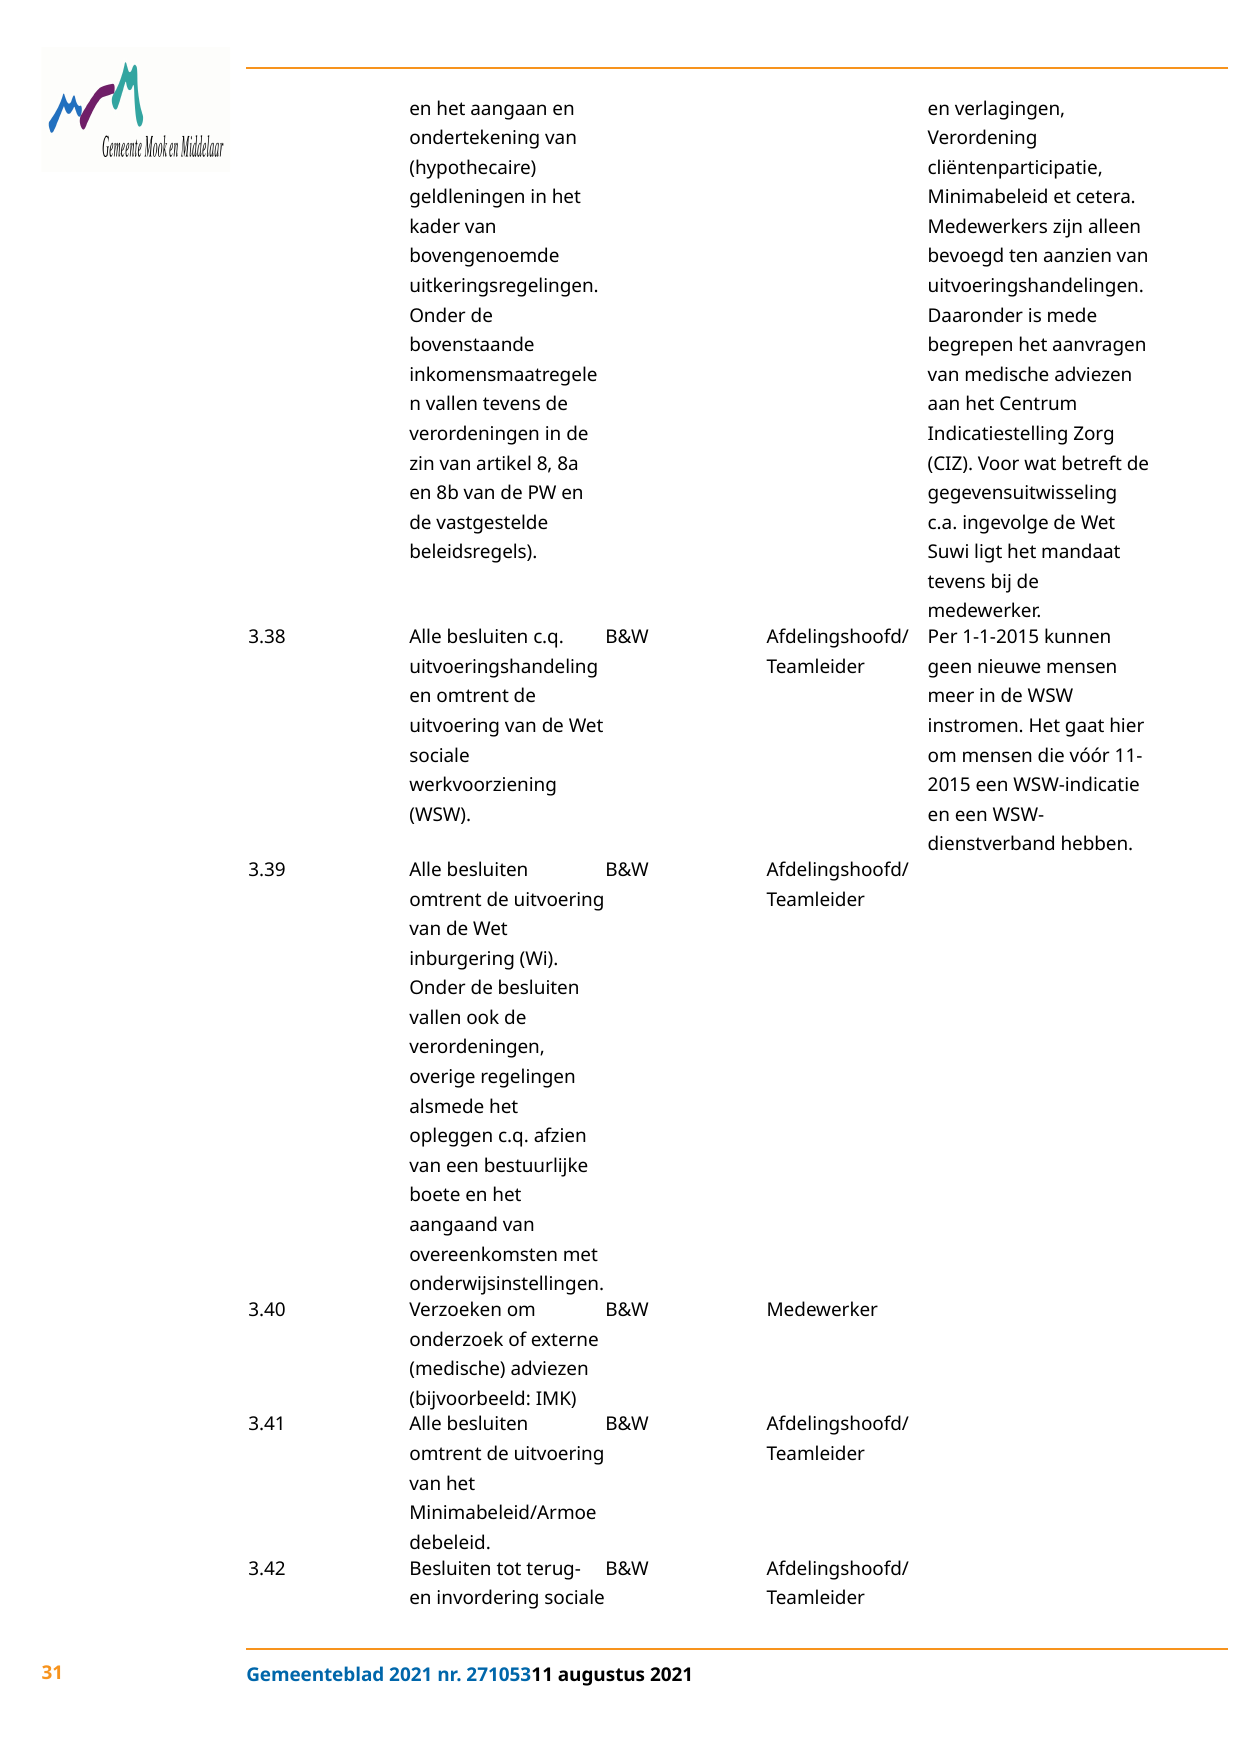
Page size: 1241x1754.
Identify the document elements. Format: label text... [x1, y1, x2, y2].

table_cell Per 1-1-2015 kunnen geen nieuwe mensen meer in de WSW instromen. Het gaat hier om mensen die vóór 11-2015 een WSW-indicatie en een WSW- dienstverband hebben. [928, 624, 1152, 856]
table_cell B&W [605, 624, 766, 856]
table_cell 3.40 [248, 1296, 409, 1411]
table_cell [766, 95, 927, 623]
table_cell Alle besluiten omtrent de uitvoering van de Wet inburgering (Wi). Onder de besluiten vallen ook de verordeningen, overige regelingen alsmede het opleggen c.q. afzien van een bestuurlijke boete en het aangaand van overeenkomsten met onderwijsinstellingen. [409, 856, 605, 1296]
table_cell Alle besluiten omtrent de uitvoering van het Minimabeleid/Armoedebeleid. [409, 1411, 605, 1555]
table_cell Verzoeken om onderzoek of externe (medische) adviezen (bijvoorbeeld: IMK) [409, 1296, 605, 1411]
table_cell Medewerker [766, 1296, 927, 1411]
table_cell B&W [605, 1411, 766, 1555]
table_cell [928, 1411, 1152, 1555]
table_cell en verlagingen, Verordening cliëntenparticipatie, Minimabeleid et cetera. Medewerkers zijn alleen bevoegd ten aanzien van uitvoeringshandelingen. Daaronder is mede begrepen het aanvragen van medische adviezen aan het Centrum Indicatiestelling Zorg (CIZ). Voor wat betreft de gegevensuitwisseling c.a. ingevolge de Wet Suwi ligt het mandaat tevens bij de medewerker. [928, 95, 1152, 623]
table_cell 3.41 [248, 1411, 409, 1555]
table_cell 3.38 [248, 624, 409, 856]
table_cell Afdelingshoofd/Teamleider [766, 624, 927, 856]
table_cell 3.39 [248, 856, 409, 1296]
table_cell Afdelingshoofd/Teamleider [766, 856, 927, 1296]
table_cell 3.42 [248, 1555, 409, 1610]
table_cell [248, 95, 409, 623]
table_cell Besluiten tot terug- en invordering sociale [409, 1555, 605, 1610]
table_cell [605, 95, 766, 623]
table_cell B&W [605, 1296, 766, 1411]
table_cell en het aangaan en ondertekening van (hypothecaire) geldleningen in het kader van bovengenoemde uitkeringsregelingen. Onder de bovenstaande inkomensmaatregelen vallen tevens de verordeningen in de zin van artikel 8, 8a en 8b van de PW en de vastgestelde beleidsregels). [409, 95, 605, 623]
table_cell Afdelingshoofd/Teamleider [766, 1411, 927, 1555]
table_cell [928, 1296, 1152, 1411]
table_cell [928, 856, 1152, 1296]
table_cell Alle besluiten c.q. uitvoeringshandelingen omtrent de uitvoering van de Wet sociale werkvoorziening (WSW). [409, 624, 605, 856]
table_cell [928, 1555, 1152, 1610]
table_cell B&W [605, 856, 766, 1296]
table_cell Afdelingshoofd/Teamleider [766, 1555, 927, 1610]
table_cell B&W [605, 1555, 766, 1610]
picture [41, 47, 231, 172]
